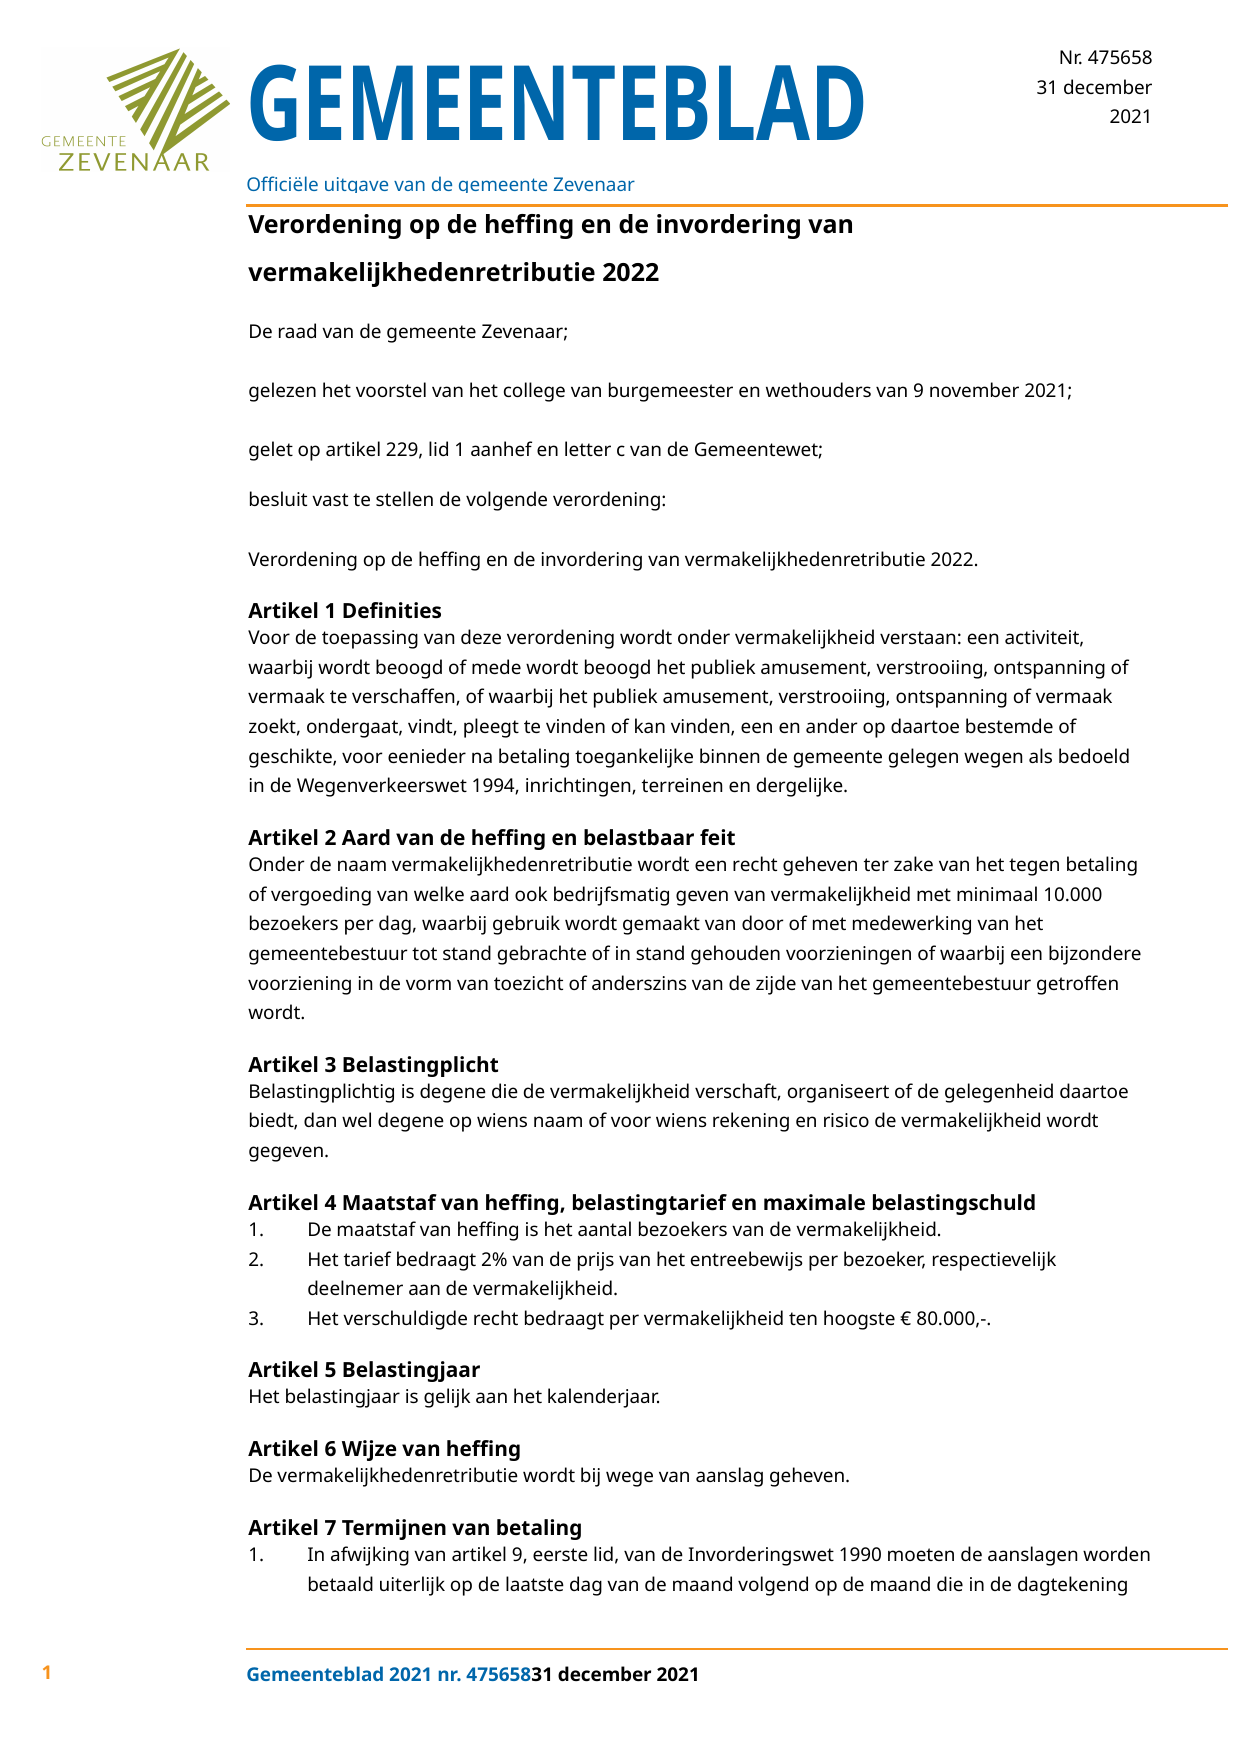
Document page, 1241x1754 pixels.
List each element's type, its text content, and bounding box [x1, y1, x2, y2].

text Verordening op de heffing en de invordering van vermakelijkhedenretributie 2022. [248, 546, 1152, 571]
list De maatstaf van heffing is het aantal bezoekers van de vermakelijkheid. [248, 1216, 1152, 1242]
list In afwijking van artikel 9, eerste lid, van de Invorderingswet 1990 moeten de aanslagen worden betaald uiterlijk op de laatste dag van de maand volgend op de maand die in de dagtekening [248, 1541, 1152, 1597]
text Artikel 7 Termijnen van betaling [248, 1513, 1152, 1541]
text Artikel 1 Definities [248, 596, 1152, 624]
text Voor de toepassing van deze verordening wordt onder vermakelijkheid verstaan: een activiteit, waarbij wordt beoogd of mede wordt beoogd het publiek amusement, verstrooiing, ontspanning of vermaak te verschaffen, of waarbij het publiek amusement, verstrooiing, ontspanning of vermaak zoekt, ondergaat, vindt, pleegt te vinden of kan vinden, een en ander op daartoe bestemde of geschikte, voor eenieder na betaling toegankelijke binnen de gemeente gelegen wegen als bedoeld in de Wegenverkeerswet 1994, inrichtingen, terreinen en dergelijke. [248, 624, 1152, 798]
list Het verschuldigde recht bedraagt per vermakelijkheid ten hoogste € 80.000,-. [248, 1305, 1152, 1331]
text Belastingplichtig is degene die de vermakelijkheid verschaft, organiseert of de gelegenheid daartoe biedt, dan wel degene op wiens naam of voor wiens rekening en risico de vermakelijkheid wordt gegeven. [248, 1078, 1152, 1163]
text Artikel 2 Aard van de heffing en belastbaar feit [248, 823, 1152, 851]
text gelezen het voorstel van het college van burgemeester en wethouders van 9 november 2021; [248, 377, 1152, 403]
text gelet op artikel 229, lid 1 aanhef en letter c van de Gemeentewet; [248, 436, 1152, 462]
text Verordening op de heffing en de invordering van vermakelijkhedenretributie 2022 [248, 207, 1152, 288]
text Het belastingjaar is gelijk aan het kalenderjaar. [248, 1384, 1152, 1409]
text Artikel 5 Belastingjaar [248, 1355, 1152, 1384]
text Artikel 6 Wijze van heffing [248, 1434, 1152, 1463]
text Artikel 4 Maatstaf van heffing, belastingtarief en maximale belastingschuld [248, 1188, 1152, 1216]
text Onder de naam vermakelijkhedenretributie wordt een recht geheven ter zake van het tegen betaling of vergoeding van welke aard ook bedrijfsmatig geven van vermakelijkheid met minimaal 10.000 bezoekers per dag, waarbij gebruik wordt gemaakt van door of met medewerking van het gemeentebestuur tot stand gebrachte of in stand gehouden voorzieningen of waarbij een bijzondere voorziening in de vorm van toezicht of anderszins van de zijde van het gemeentebestuur getroffen wordt. [248, 851, 1152, 1025]
text besluit vast te stellen de volgende verordening: [248, 487, 1152, 512]
text De raad van de gemeente Zevenaar; [248, 318, 1152, 344]
list Het tarief bedraagt 2% van de prijs van het entreebewijs per bezoeker, respectievelijk deelnemer aan de vermakelijkheid. [248, 1246, 1152, 1301]
text Artikel 3 Belastingplicht [248, 1050, 1152, 1078]
picture [41, 47, 231, 172]
text De vermakelijkhedenretributie wordt bij wege van aanslag geheven. [248, 1463, 1152, 1488]
